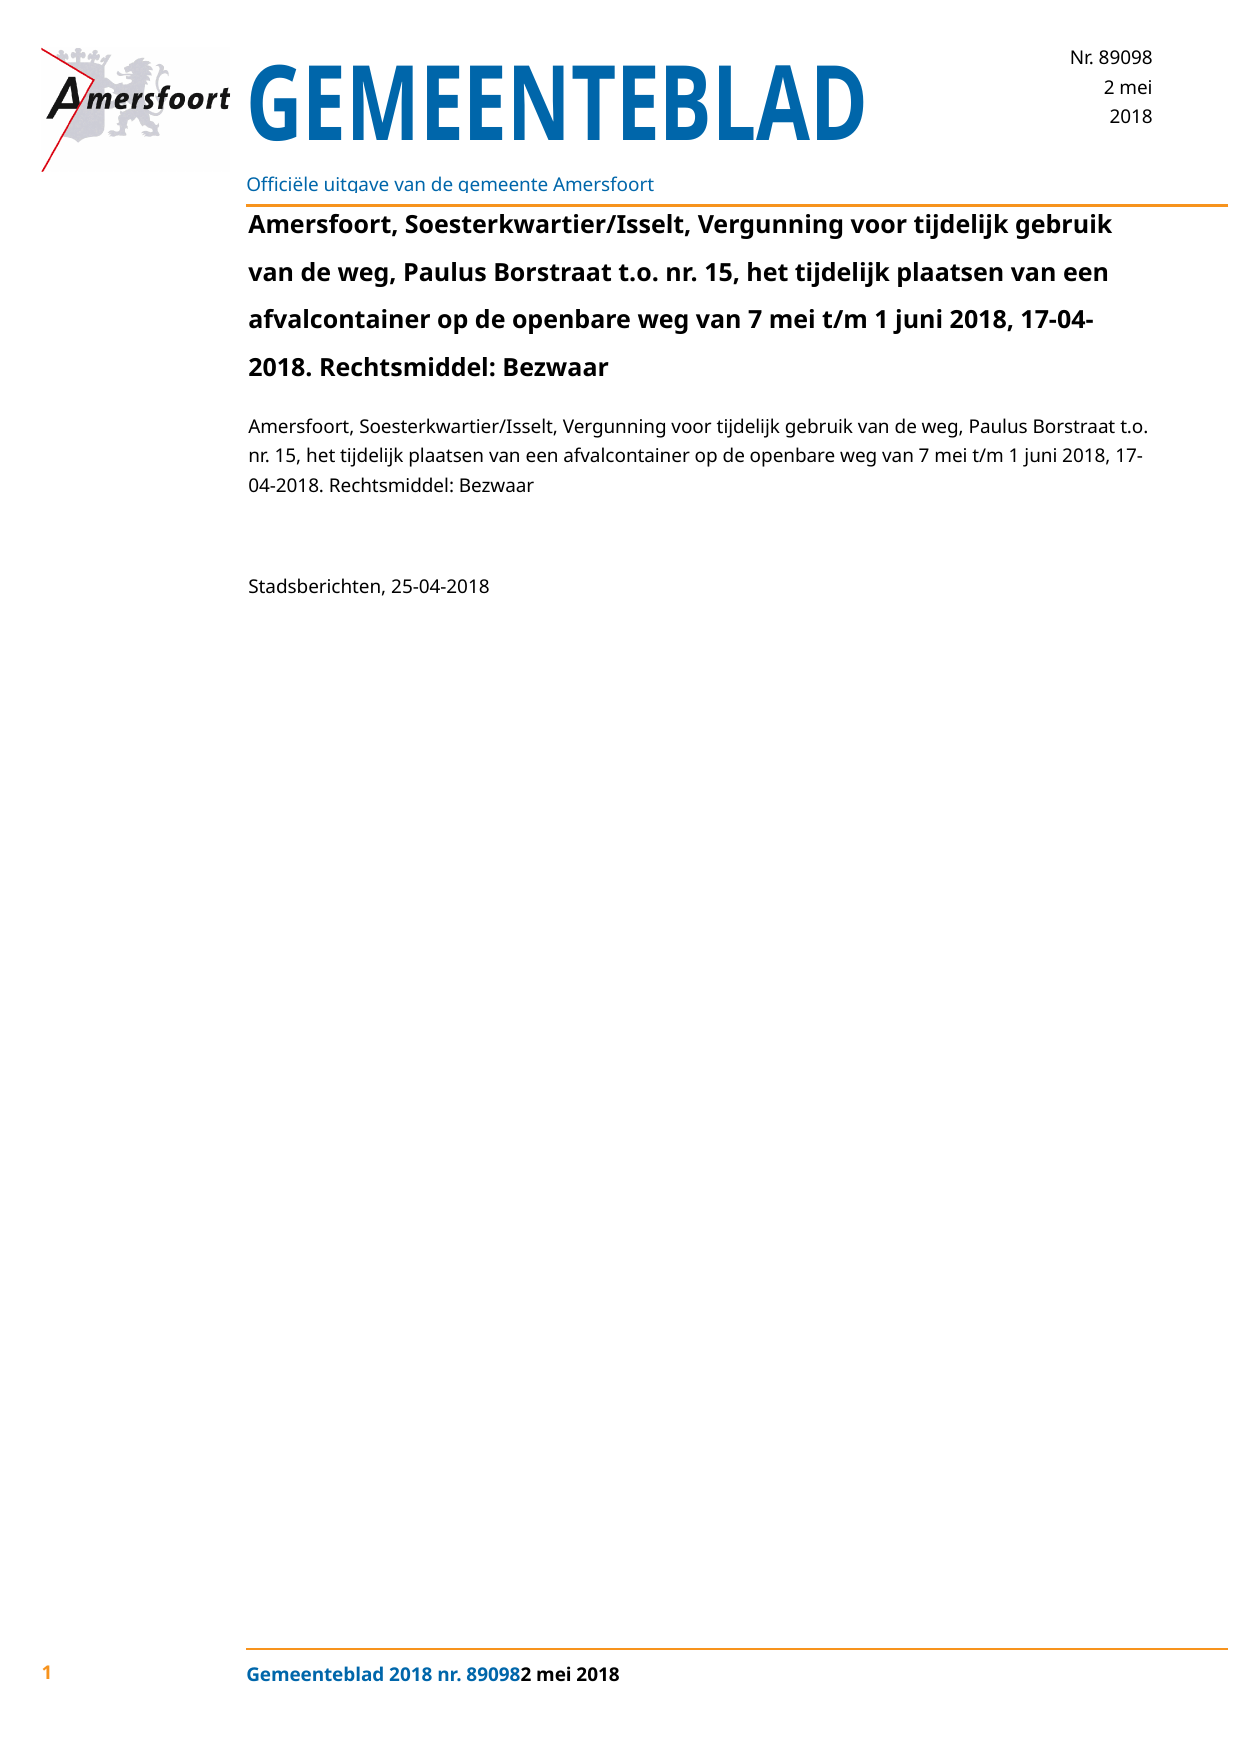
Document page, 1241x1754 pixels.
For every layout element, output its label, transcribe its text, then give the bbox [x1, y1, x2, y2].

picture [41, 47, 231, 172]
text Amersfoort, Soesterkwartier/Isselt, Vergunning voor tijdelijk gebruik van de weg, Paulus Borstraat t.o. nr. 15, het tijdelijk plaatsen van een afvalcontainer op de openbare weg van 7 mei t/m 1 juni 2018, 17-04-2018. Rechtsmiddel: Bezwaar [248, 413, 1152, 498]
text Stadsberichten, 25-04-2018 [248, 573, 1152, 599]
text Amersfoort, Soesterkwartier/Isselt, Vergunning voor tijdelijk gebruik van de weg, Paulus Borstraat t.o. nr. 15, het tijdelijk plaatsen van een afvalcontainer op de openbare weg van 7 mei t/m 1 juni 2018, 17-04-2018. Rechtsmiddel: Bezwaar [248, 207, 1152, 384]
